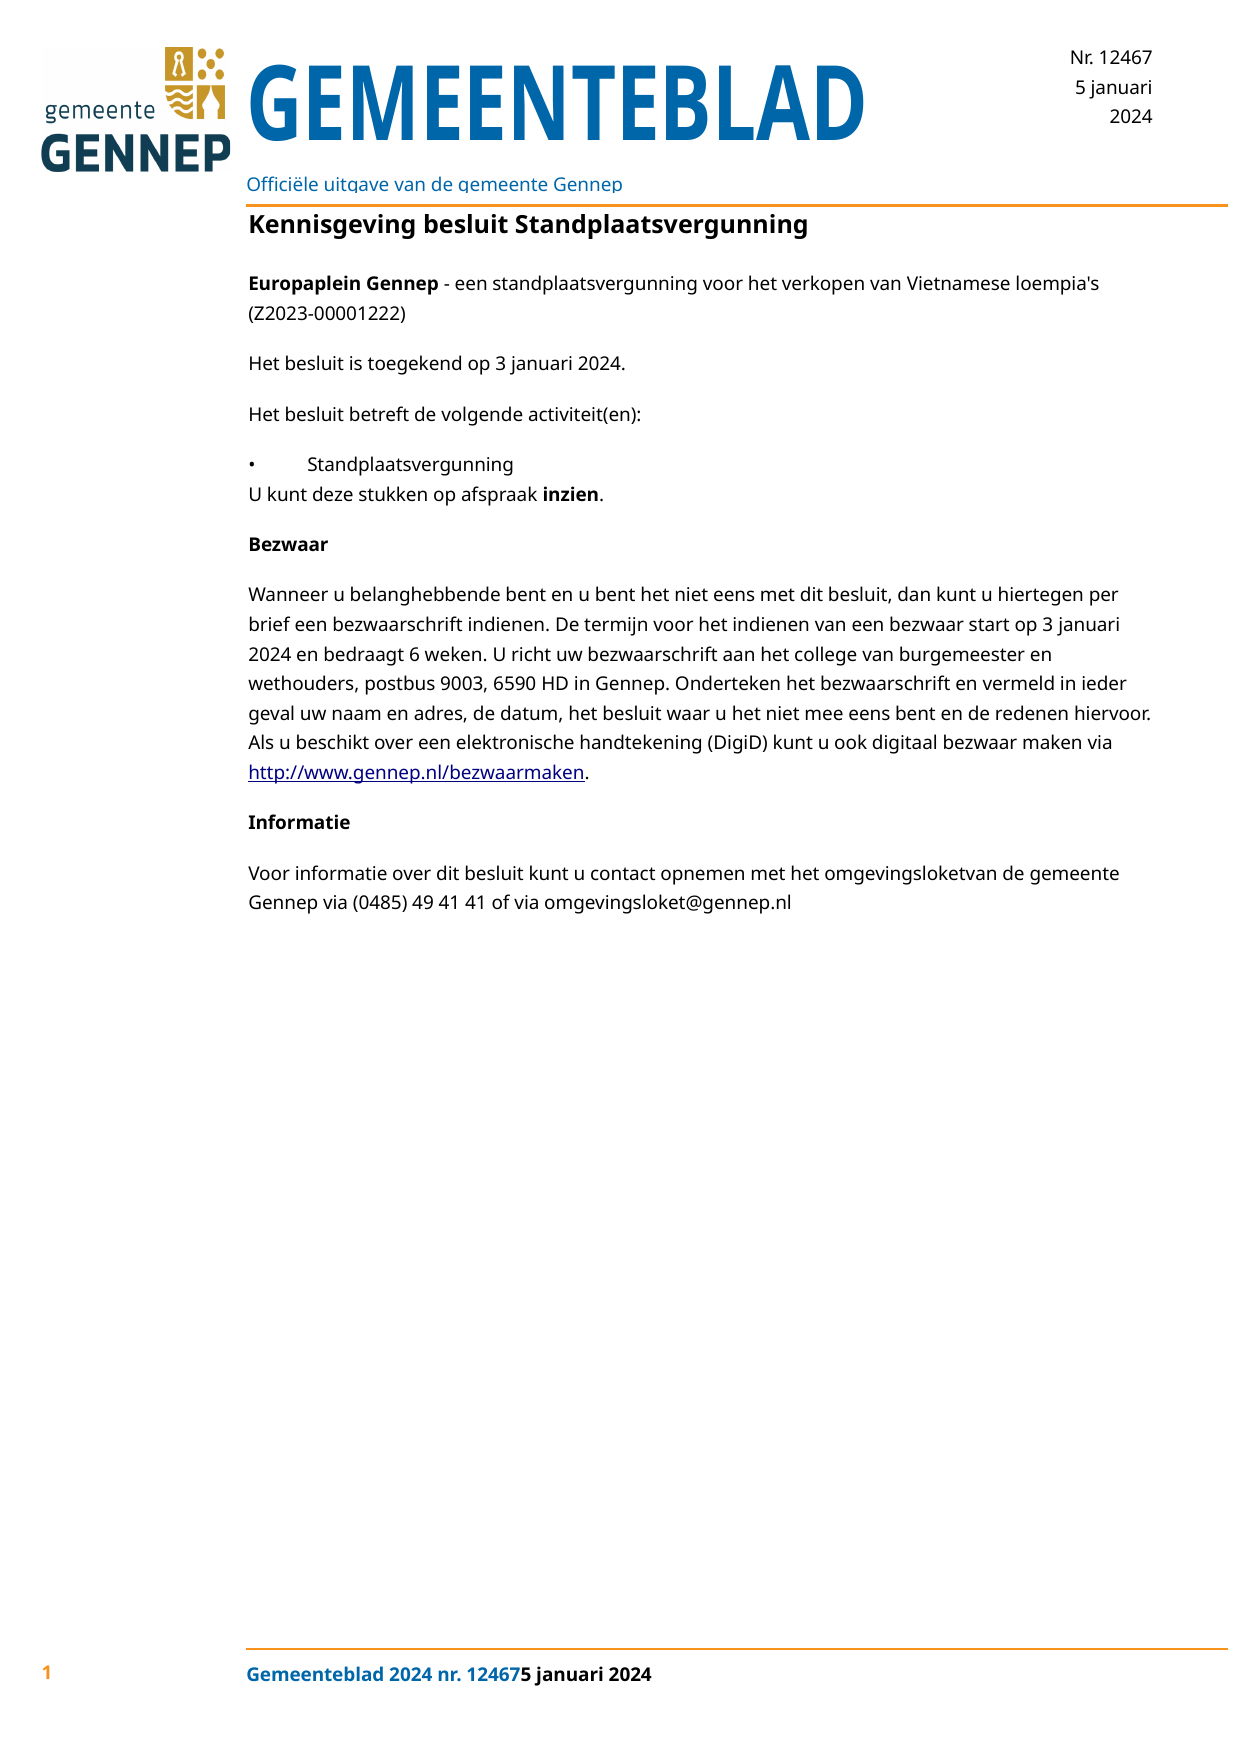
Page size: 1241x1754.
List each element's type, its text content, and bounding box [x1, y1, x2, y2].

text Het besluit betreft de volgende activiteit(en): [248, 401, 1152, 426]
text Voor informatie over dit besluit kunt u contact opnemen met het omgevingsloketvan de gemeente Gennep via (0485) 49 41 41 of via omgevingsloket@gennep.nl [248, 860, 1152, 915]
text Informatie [248, 809, 1152, 835]
text Het besluit is toegekend op 3 januari 2024. [248, 350, 1152, 376]
text Europaplein Gennep - een standplaatsvergunning voor het verkopen van Vietnamese loempia's (Z2023-00001222) [248, 270, 1152, 326]
text U kunt deze stukken op afspraak inzien. [248, 481, 1152, 506]
text Wanneer u belanghebbende bent en u bent het niet eens met dit besluit, dan kunt u hiertegen per brief een bezwaarschrift indienen. De termijn voor het indienen van een bezwaar start op 3 januari 2024 en bedraagt 6 weken. U richt uw bezwaarschrift aan het college van burgemeester en wethouders, postbus 9003, 6590 HD in Gennep. Onderteken het bezwaarschrift en vermeld in ieder geval uw naam en adres, de datum, het besluit waar u het niet mee eens bent en de redenen hiervoor. Als u beschikt over een elektronische handtekening (DigiD) kunt u ook digitaal bezwaar maken via http://www.gennep.nl/bezwaarmaken. [248, 582, 1152, 785]
text Bezwaar [248, 531, 1152, 557]
text Kennisgeving besluit Standplaatsvergunning [248, 207, 1152, 241]
picture [41, 47, 231, 172]
list Standplaatsvergunning [248, 451, 1152, 477]
